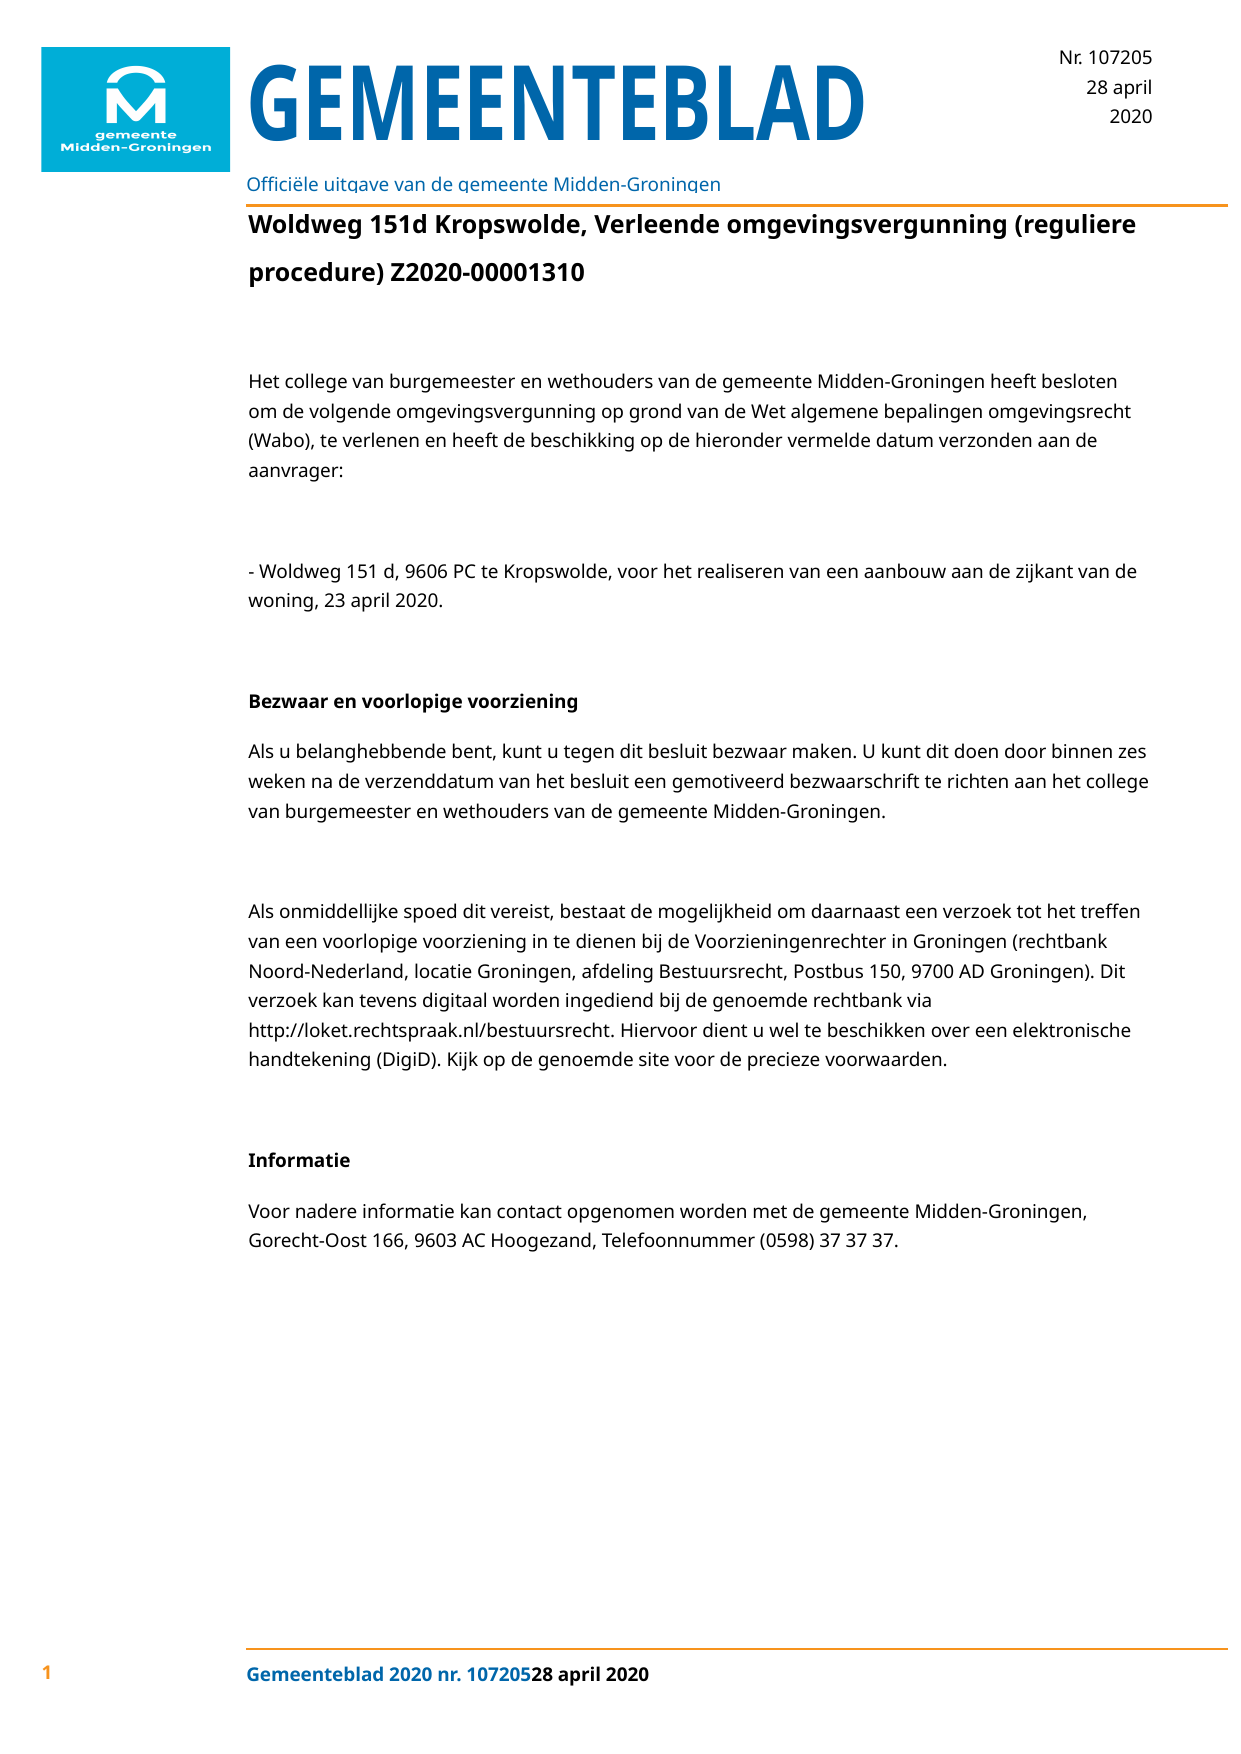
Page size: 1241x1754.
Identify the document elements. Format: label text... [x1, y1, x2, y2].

text Bezwaar en voorlopige voorziening [248, 688, 1152, 714]
picture [184, 146, 190, 153]
text Het college van burgemeester en wethouders van de gemeente Midden-Groningen heeft besloten om de volgende omgevingsvergunning op grond van de Wet algemene bepalingen omgevingsrecht (Wabo), te verlenen en heeft de beschikking op de hieronder vermelde datum verzonden aan de aanvrager: [248, 368, 1152, 483]
text Als onmiddellijke spoed dit vereist, bestaat de mogelijkheid om daarnaast een verzoek tot het treffen van een voorlopige voorziening in te dienen bij de Voorzieningenrechter in Groningen (rechtbank Noord-Nederland, locatie Groningen, afdeling Bestuursrecht, Postbus 150, 9700 AD Groningen). Dit verzoek kan tevens digitaal worden ingediend bij de genoemde rechtbank via http://loket.rechtspraak.nl/bestuursrecht. Hiervoor dient u wel te beschikken over een elektronische handtekening (DigiD). Kijk op de genoemde site voor de precieze voorwaarden. [248, 899, 1152, 1072]
text Woldweg 151d Kropswolde, Verleende omgevingsvergunning (reguliere procedure) Z2020-00001310 [248, 207, 1152, 288]
picture [107, 89, 165, 122]
picture [108, 66, 164, 82]
text - Woldweg 151 d, 9606 PC te Kropswolde, voor het realiseren van een aanbouw aan de zijkant van de woning, 23 april 2020. [248, 558, 1152, 613]
text Informatie [248, 1147, 1152, 1173]
text Als u belanghebbende bent, kunt u tegen dit besluit bezwaar maken. U kunt dit doen door binnen zes weken na de verzenddatum van het besluit een gemotiveerd bezwaarschrift te richten aan het college van burgemeester en wethouders van de gemeente Midden-Groningen. [248, 739, 1152, 824]
text Voor nadere informatie kan contact opgenomen worden met de gemeente Midden-Groningen, Gorecht-Oost 166, 9603 AC Hoogezand, Telefoonnummer (0598) 37 37 37. [248, 1198, 1152, 1253]
